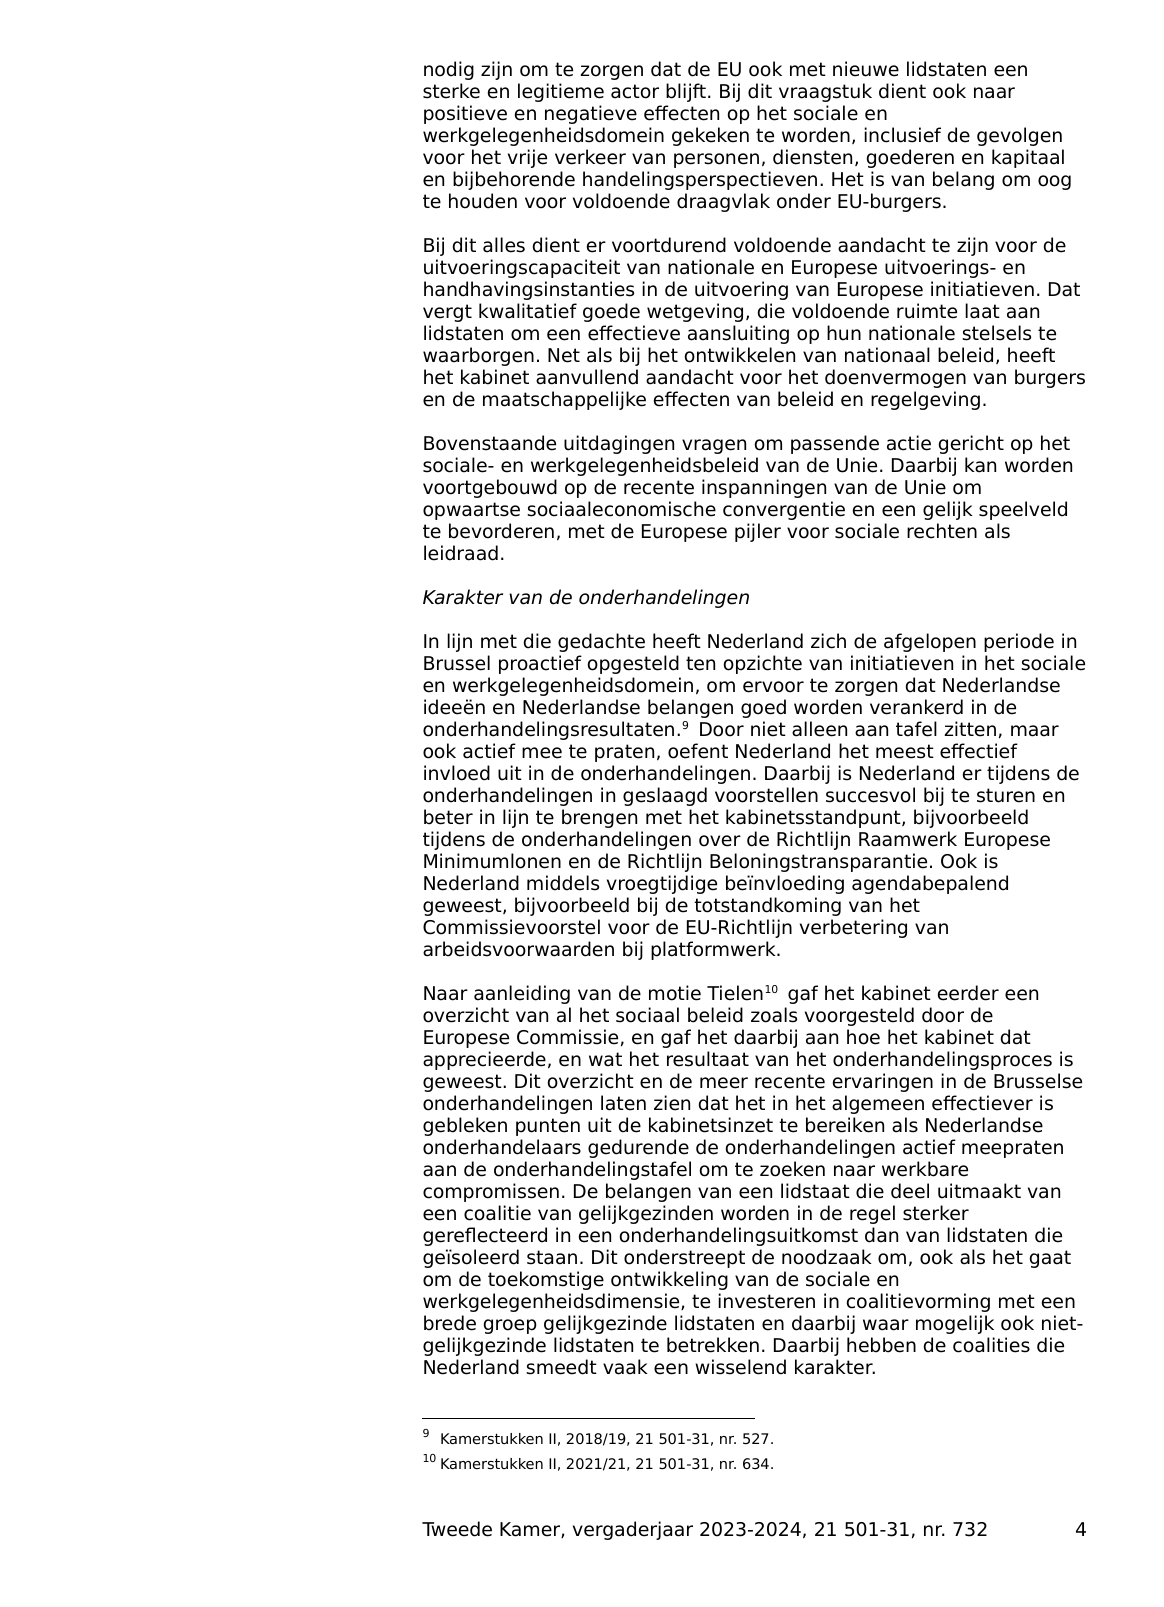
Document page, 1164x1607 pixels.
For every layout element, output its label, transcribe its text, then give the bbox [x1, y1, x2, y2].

text Kamerstukken II, 2021/21, 21 501-31, nr. 634. [422, 1452, 1087, 1474]
text Naar aanleiding van de motie Tielen gaf het kabinet eerder een overzicht van al het sociaal beleid zoals voorgesteld door de Europese Commissie, en gaf het daarbij aan hoe het kabinet dat apprecieerde, en wat het resultaat van het onderhandelingsproces is geweest. Dit overzicht en de meer recente ervaringen in de Brusselse onderhandelingen laten zien dat het in het algemeen effectiever is gebleken punten uit de kabinetsinzet te bereiken als Nederlandse onderhandelaars gedurende de onderhandelingen actief meepraten aan de onderhandelingstafel om te zoeken naar werkbare compromissen. De belangen van een lidstaat die deel uitmaakt van een coalitie van gelijkgezinden worden in de regel sterker gereflecteerd in een onderhandelingsuitkomst dan van lidstaten die geïsoleerd staan. Dit onderstreept de noodzaak om, ook als het gaat om de toekomstige ontwikkeling van de sociale en werkgelegenheidsdimensie, te investeren in coalitievorming met een brede groep gelijkgezinde lidstaten en daarbij waar mogelijk ook niet-gelijkgezinde lidstaten te betrekken. Daarbij hebben de coalities die Nederland smeedt vaak een wisselend karakter. [422, 983, 1087, 1379]
text Bovenstaande uitdagingen vragen om passende actie gericht op het sociale- en werkgelegenheidsbeleid van de Unie. Daarbij kan worden voortgebouwd op de recente inspanningen van de Unie om opwaartse sociaaleconomische convergentie en een gelijk speelveld te bevorderen, met de Europese pijler voor sociale rechten als leidraad. [422, 433, 1087, 565]
subtitle Karakter van de onderhandelingen [422, 587, 1087, 609]
text Bij dit alles dient er voortdurend voldoende aandacht te zijn voor de uitvoeringscapaciteit van nationale en Europese uitvoerings- en handhavingsinstanties in de uitvoering van Europese initiatieven. Dat vergt kwalitatief goede wetgeving, die voldoende ruimte laat aan lidstaten om een effectieve aansluiting op hun nationale stelsels te waarborgen. Net als bij het ontwikkelen van nationaal beleid, heeft het kabinet aanvullend aandacht voor het doenvermogen van burgers en de maatschappelijke effecten van beleid en regelgeving. [422, 235, 1087, 411]
text In lijn met die gedachte heeft Nederland zich de afgelopen periode in Brussel proactief opgesteld ten opzichte van initiatieven in het sociale en werkgelegenheidsdomein, om ervoor te zorgen dat Nederlandse ideeën en Nederlandse belangen goed worden verankerd in de onderhandelingsresultaten. Door niet alleen aan tafel zitten, maar ook actief mee te praten, oefent Nederland het meest effectief invloed uit in de onderhandelingen. Daarbij is Nederland er tijdens de onderhandelingen in geslaagd voorstellen succesvol bij te sturen en beter in lijn te brengen met het kabinetsstandpunt, bijvoorbeeld tijdens de onderhandelingen over de Richtlijn Raamwerk Europese Minimumlonen en de Richtlijn Beloningstransparantie. Ook is Nederland middels vroegtijdige beïnvloeding agendabepalend geweest, bijvoorbeeld bij de totstandkoming van het Commissievoorstel voor de EU-Richtlijn verbetering van arbeidsvoorwaarden bij platformwerk. [422, 631, 1087, 961]
text nodig zijn om te zorgen dat de EU ook met nieuwe lidstaten een sterke en legitieme actor blijft. Bij dit vraagstuk dient ook naar positieve en negatieve effecten op het sociale en werkgelegenheidsdomein gekeken te worden, inclusief de gevolgen voor het vrije verkeer van personen, diensten, goederen en kapitaal en bijbehorende handelingsperspectieven. Het is van belang om oog te houden voor voldoende draagvlak onder EU-burgers. [422, 59, 1087, 213]
text Kamerstukken II, 2018/19, 21 501-31, nr. 527. [422, 1427, 1087, 1449]
